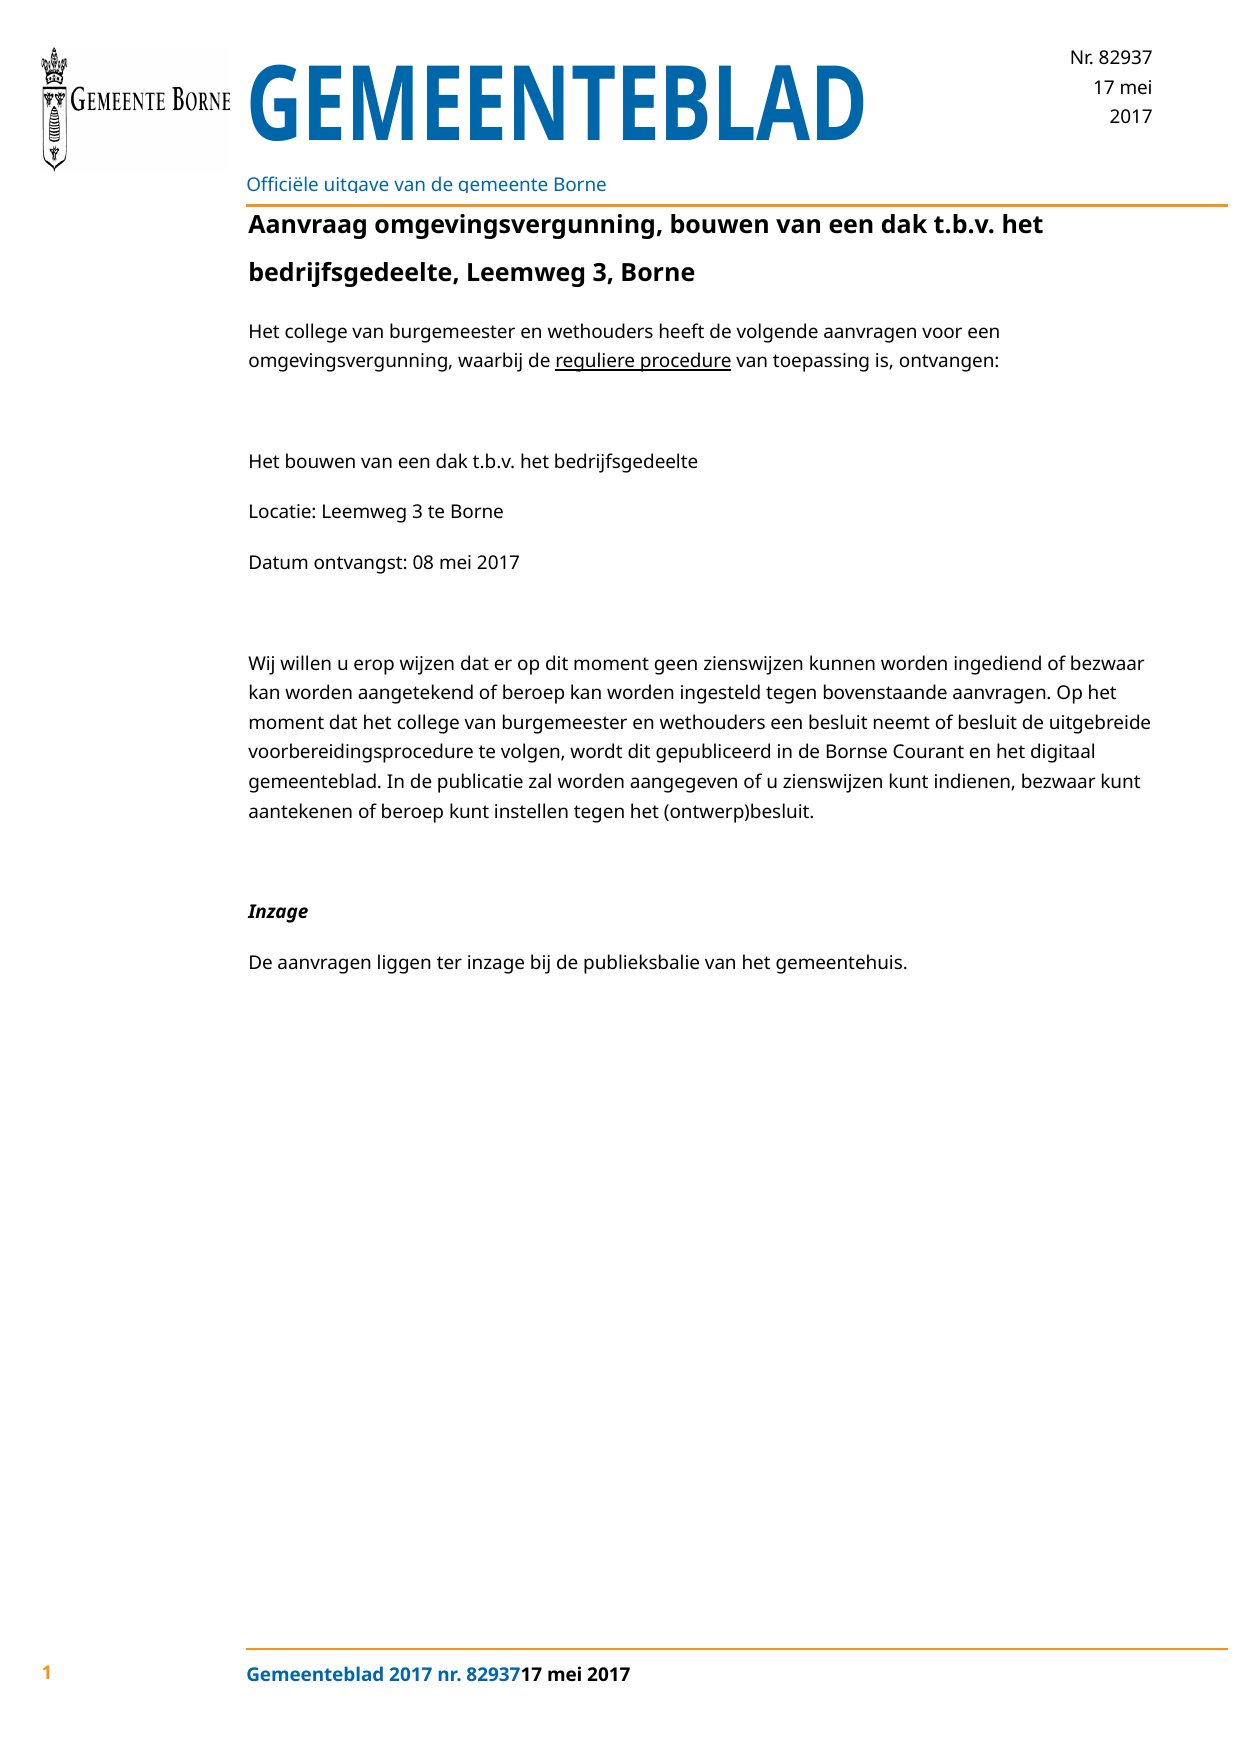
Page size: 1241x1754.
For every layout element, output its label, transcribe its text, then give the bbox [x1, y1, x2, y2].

text Aanvraag omgevingsvergunning, bouwen van een dak t.b.v. het bedrijfsgedeelte, Leemweg 3, Borne [248, 207, 1152, 288]
text Het college van burgemeester en wethouders heeft de volgende aanvragen voor een omgevingsvergunning, waarbij de reguliere procedure van toepassing is, ontvangen: [248, 318, 1152, 373]
picture [41, 47, 231, 172]
text Wij willen u erop wijzen dat er op dit moment geen zienswijzen kunnen worden ingediend of bezwaar kan worden aangetekend of beroep kan worden ingesteld tegen bovenstaande aanvragen. Op het moment dat het college van burgemeester en wethouders een besluit neemt of besluit de uitgebreide voorbereidingsprocedure te volgen, wordt dit gepubliceerd in de Bornse Courant en het digitaal gemeenteblad. In de publicatie zal worden aangegeven of u zienswijzen kunt indienen, bezwaar kunt aantekenen of beroep kunt instellen tegen het (ontwerp)besluit. [248, 650, 1152, 824]
text Het bouwen van een dak t.b.v. het bedrijfsgedeelte [248, 448, 1152, 474]
text Locatie: Leemweg 3 te Borne [248, 499, 1152, 524]
text Inzage [248, 899, 1152, 924]
text De aanvragen liggen ter inzage bij de publieksbalie van het gemeentehuis. [248, 949, 1152, 975]
text Datum ontvangst: 08 mei 2017 [248, 549, 1152, 575]
